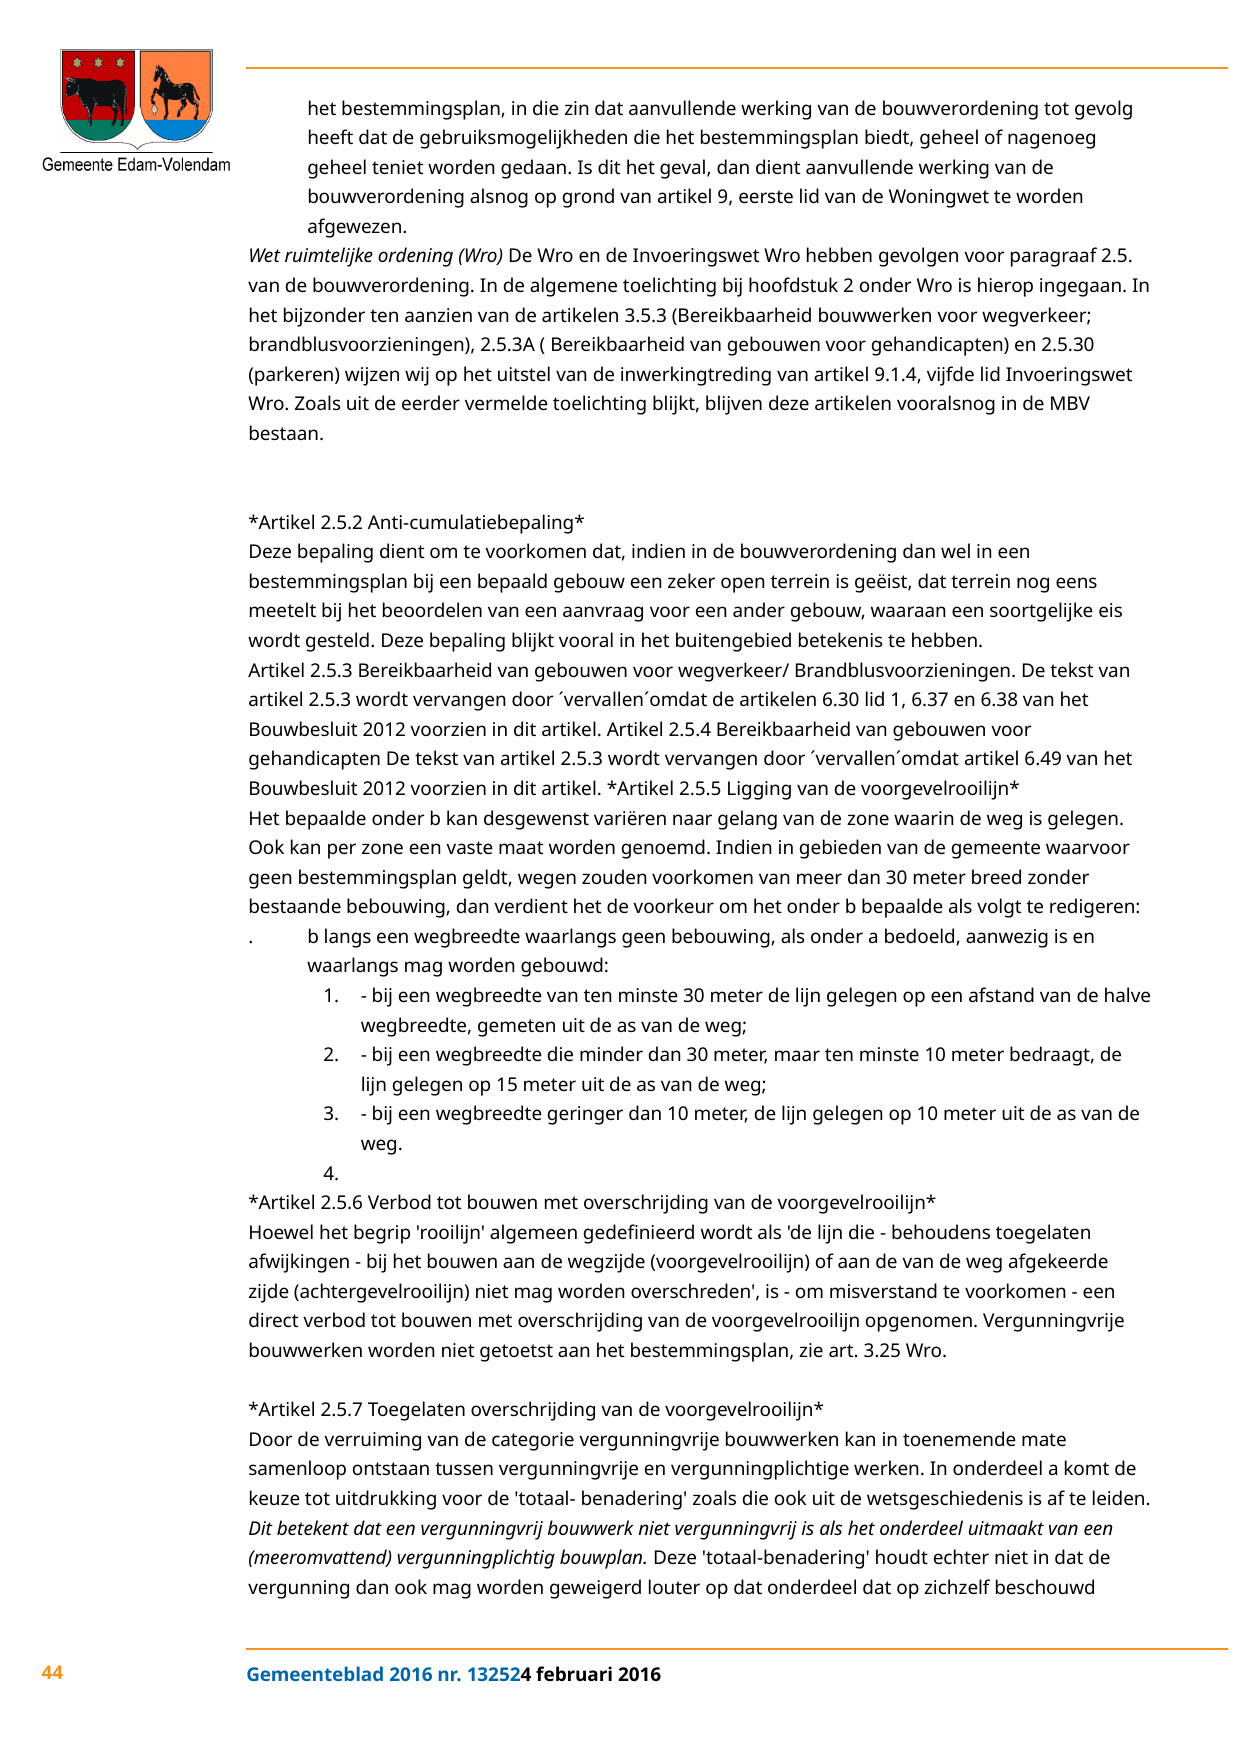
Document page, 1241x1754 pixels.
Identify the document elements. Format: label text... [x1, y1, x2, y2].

text Deze bepaling dient om te voorkomen dat, indien in de bouwverordening dan wel in een bestemmingsplan bij een bepaald gebouw een zeker open terrein is geëist, dat terrein nog eens meetelt bij het beoordelen van een aanvraag voor een ander gebouw, waaraan een soortgelijke eis wordt gesteld. Deze bepaling blijkt vooral in het buitengebied betekenis te hebben. [248, 538, 1152, 653]
text Het bepaalde onder b kan desgewenst variëren naar gelang van de zone waarin de weg is gelegen. Ook kan per zone een vaste maat worden genoemd. Indien in gebieden van de gemeente waarvoor geen bestemmingsplan geldt, wegen zouden voorkomen van meer dan 30 meter breed zonder bestaande bebouwing, dan verdient het de voorkeur om het onder b bepaalde als volgt te redigeren: [248, 805, 1152, 919]
text Door de verruiming van de categorie vergunningvrije bouwwerken kan in toenemende mate samenloop ontstaan tussen vergunningvrije en vergunningplichtige werken. In onderdeel a komt de keuze tot uitdrukking voor de 'totaal- benadering' zoals die ook uit de wetsgeschiedenis is af te leiden. Dit betekent dat een vergunningvrij bouwwerk niet vergunningvrij is als het onderdeel uitmaakt van een (meeromvattend) vergunningplichtig bouwplan. Deze 'totaal-benadering' houdt echter niet in dat de vergunning dan ook mag worden geweigerd louter op dat onderdeel dat op zichzelf beschouwd [248, 1426, 1152, 1600]
text *Artikel 2.5.6 Verbod tot bouwen met overschrijding van de voorgevelrooilijn* [248, 1189, 1152, 1215]
list b langs een wegbreedte waarlangs geen bebouwing, als onder a bedoeld, aanwezig is en waarlangs mag worden gebouwd: [248, 923, 1152, 978]
list - bij een wegbreedte die minder dan 30 meter, maar ten minste 10 meter bedraagt, de lijn gelegen op 15 meter uit de as van de weg; [323, 1041, 1152, 1097]
text *Artikel 2.5.2 Anti-cumulatiebepaling* [248, 509, 1152, 535]
list - bij een wegbreedte van ten minste 30 meter de lijn gelegen op een afstand van de halve wegbreedte, gemeten uit de as van de weg; [323, 982, 1152, 1038]
picture [41, 47, 231, 172]
list het bestemmingsplan, in die zin dat aanvullende werking van de bouwverordening tot gevolg heeft dat de gebruiksmogelijkheden die het bestemmingsplan biedt, geheel of nagenoeg geheel teniet worden gedaan. Is dit het geval, dan dient aanvullende werking van de bouwverordening alsnog op grond van artikel 9, eerste lid van de Woningwet te worden afgewezen. [248, 95, 1152, 239]
list - bij een wegbreedte geringer dan 10 meter, de lijn gelegen op 10 meter uit de as van de weg. [323, 1101, 1152, 1156]
text Artikel 2.5.3 Bereikbaarheid van gebouwen voor wegverkeer/ Brandblusvoorzieningen. De tekst van artikel 2.5.3 wordt vervangen door ´vervallen´omdat de artikelen 6.30 lid 1, 6.37 en 6.38 van het Bouwbesluit 2012 voorzien in dit artikel. Artikel 2.5.4 Bereikbaarheid van gebouwen voor gehandicapten De tekst van artikel 2.5.3 wordt vervangen door ´vervallen´omdat artikel 6.49 van het Bouwbesluit 2012 voorzien in dit artikel. *Artikel 2.5.5 Ligging van de voorgevelrooilijn* [248, 657, 1152, 801]
text Hoewel het begrip 'rooilijn' algemeen gedefinieerd wordt als 'de lijn die - behoudens toegelaten afwijkingen - bij het bouwen aan de wegzijde (voorgevelrooilijn) of aan de van de weg afgekeerde zijde (achtergevelrooilijn) niet mag worden overschreden', is - om misverstand te voorkomen - een direct verbod tot bouwen met overschrijding van de voorgevelrooilijn opgenomen. Vergunningvrije bouwwerken worden niet getoetst aan het bestemmingsplan, zie art. 3.25 Wro. [248, 1219, 1152, 1363]
text Wet ruimtelijke ordening (Wro) De Wro en de Invoeringswet Wro hebben gevolgen voor paragraaf 2.5. van de bouwverordening. In de algemene toelichting bij hoofdstuk 2 onder Wro is hierop ingegaan. In het bijzonder ten aanzien van de artikelen 3.5.3 (Bereikbaarheid bouwwerken voor wegverkeer; brandblusvoorzieningen), 2.5.3A ( Bereikbaarheid van gebouwen voor gehandicapten) en 2.5.30 (parkeren) wijzen wij op het uitstel van de inwerkingtreding van artikel 9.1.4, vijfde lid Invoeringswet Wro. Zoals uit de eerder vermelde toelichting blijkt, blijven deze artikelen vooralsnog in de MBV bestaan. [248, 243, 1152, 446]
text *Artikel 2.5.7 Toegelaten overschrijding van de voorgevelrooilijn* [248, 1396, 1152, 1422]
